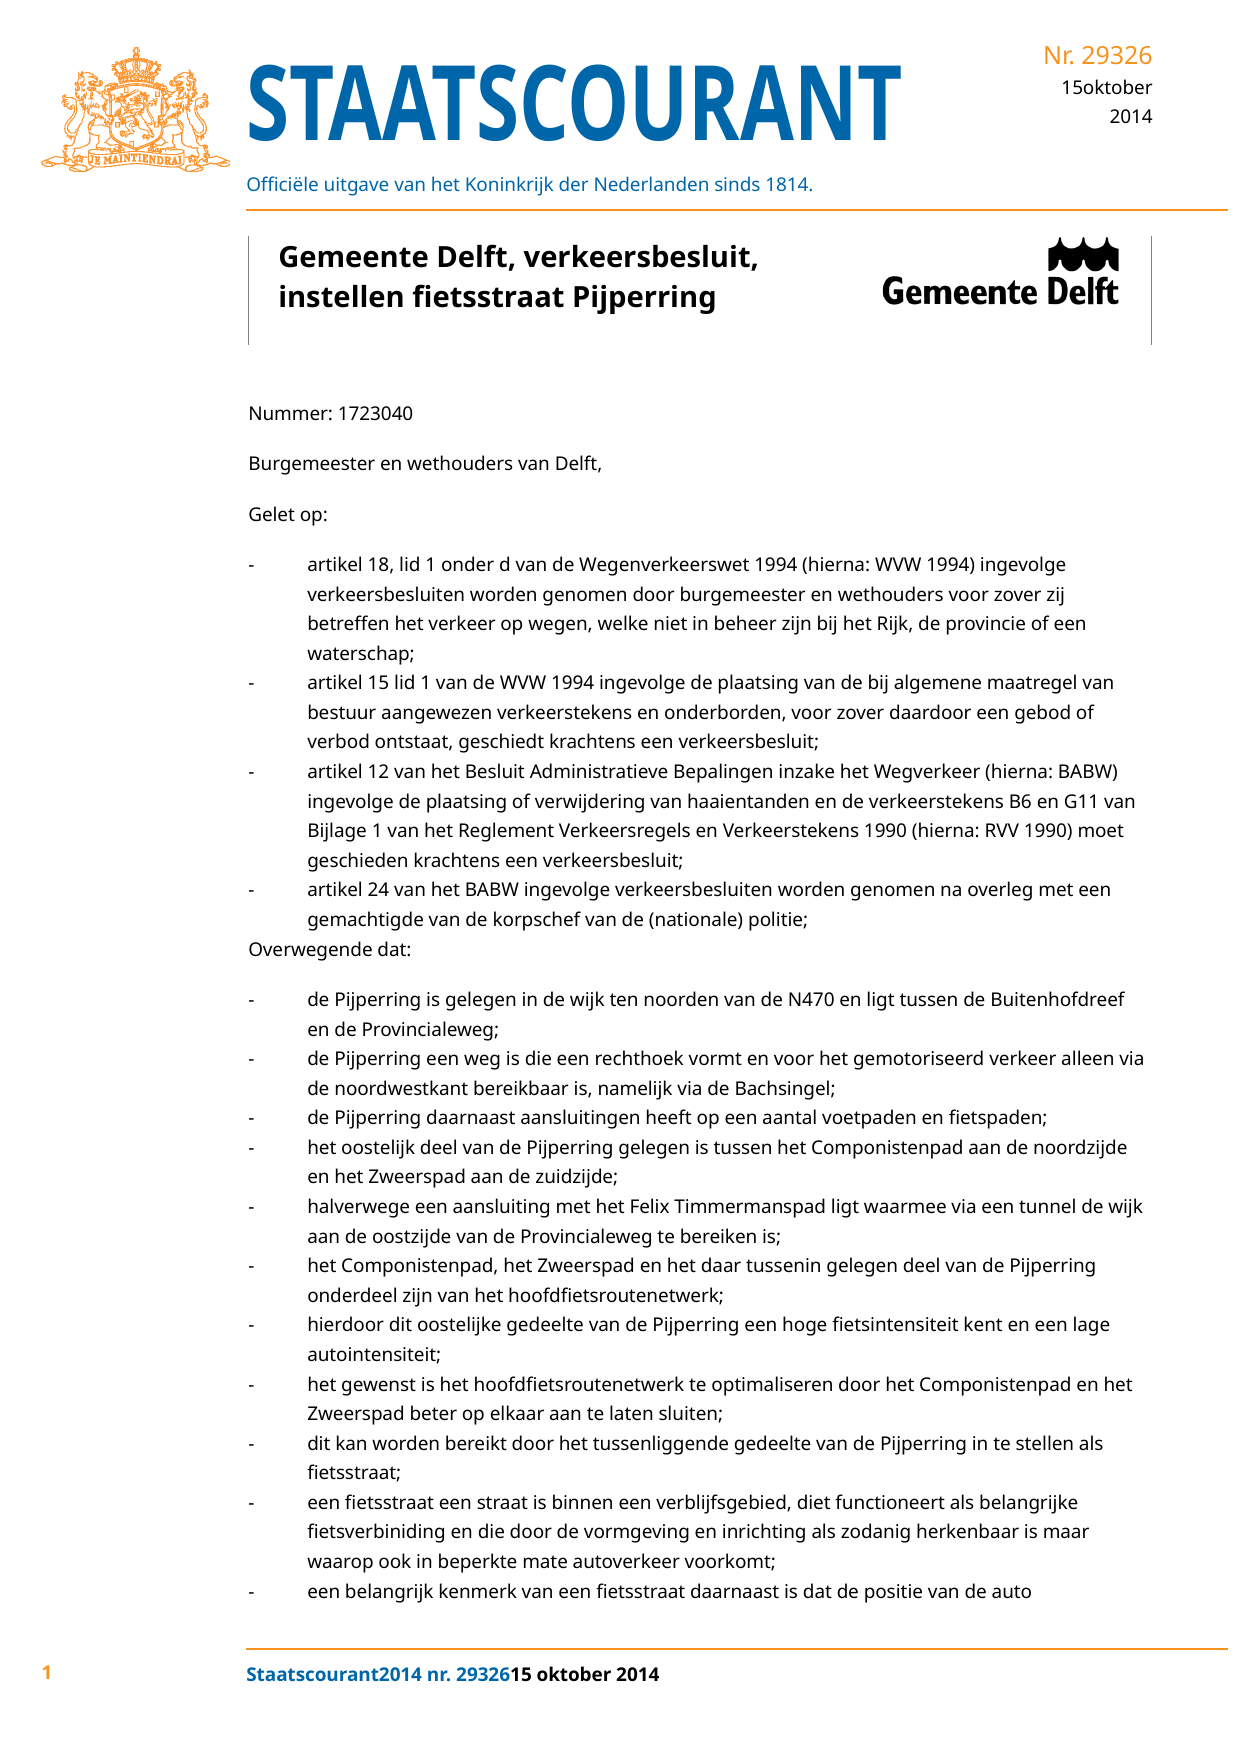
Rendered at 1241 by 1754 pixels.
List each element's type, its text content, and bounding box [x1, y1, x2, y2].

list artikel 24 van het BABW ingevolge verkeersbesluiten worden genomen na overleg met een gemachtigde van de korpschef van de (nationale) politie; [248, 877, 1152, 932]
list hierdoor dit oostelijke gedeelte van de Pijperring een hoge fietsintensiteit kent en een lage autointensiteit; [248, 1312, 1152, 1367]
text Burgemeester en wethouders van Delft, [248, 450, 1152, 476]
list de Pijperring een weg is die een rechthoek vormt en voor het gemotoriseerd verkeer alleen via de noordwestkant bereikbaar is, namelijk via de Bachsingel; [248, 1045, 1152, 1101]
text Gelet op: [248, 501, 1152, 527]
text Nummer: 1723040 [248, 400, 1152, 426]
list artikel 15 lid 1 van de WVW 1994 ingevolge de plaatsing van de bij algemene maatregel van bestuur aangewezen verkeerstekens en onderborden, voor zover daardoor een gebod of verbod ontstaat, geschiedt krachtens een verkeersbesluit; [248, 669, 1152, 754]
list de Pijperring daarnaast aansluitingen heeft op een aantal voetpaden en fietspaden; [248, 1104, 1152, 1130]
list het gewenst is het hoofdfietsroutenetwerk te optimaliseren door het Componistenpad en het Zweerspad beter op elkaar aan te laten sluiten; [248, 1371, 1152, 1426]
text Overwegende dat: [248, 936, 1152, 962]
table_header Gemeente Delft, verkeersbesluit, instellen fietsstraat Pijperring [249, 236, 850, 345]
list halverwege een aansluiting met het Felix Timmermanspad ligt waarmee via een tunnel de wijk aan de oostzijde van de Provincialeweg te bereiken is; [248, 1193, 1152, 1249]
list dit kan worden bereikt door het tussenliggende gedeelte van de Pijperring in te stellen als fietsstraat; [248, 1430, 1152, 1485]
picture [882, 236, 1119, 307]
picture [41, 47, 231, 172]
list artikel 12 van het Besluit Administratieve Bepalingen inzake het Wegverkeer (hierna: BABW) ingevolge de plaatsing of verwijdering van haaientanden en de verkeerstekens B6 en G11 van Bijlage 1 van het Reglement Verkeersregels en Verkeerstekens 1990 (hierna: RVV 1990) moet geschieden krachtens een verkeersbesluit; [248, 758, 1152, 873]
list het oostelijk deel van de Pijperring gelegen is tussen het Componistenpad aan de noordzijde en het Zweerspad aan de zuidzijde; [248, 1134, 1152, 1189]
list een belangrijk kenmerk van een fietsstraat daarnaast is dat de positie van de auto [248, 1578, 1152, 1604]
list het Componistenpad, het Zweerspad en het daar tussenin gelegen deel van de Pijperring onderdeel zijn van het hoofdfietsroutenetwerk; [248, 1252, 1152, 1308]
list de Pijperring is gelegen in de wijk ten noorden van de N470 en ligt tussen de Buitenhofdreef en de Provincialeweg; [248, 986, 1152, 1042]
list artikel 18, lid 1 onder d van de Wegenverkeerswet 1994 (hierna: WVW 1994) ingevolge verkeersbesluiten worden genomen door burgemeester en wethouders voor zover zij betreffen het verkeer op wegen, welke niet in beheer zijn bij het Rijk, de provincie of een waterschap; [248, 551, 1152, 666]
table_header [850, 236, 1151, 345]
list een fietsstraat een straat is binnen een verblijfsgebied, diet functioneert als belangrijke fietsverbiniding en die door de vormgeving en inrichting als zodanig herkenbaar is maar waarop ook in beperkte mate autoverkeer voorkomt; [248, 1489, 1152, 1574]
